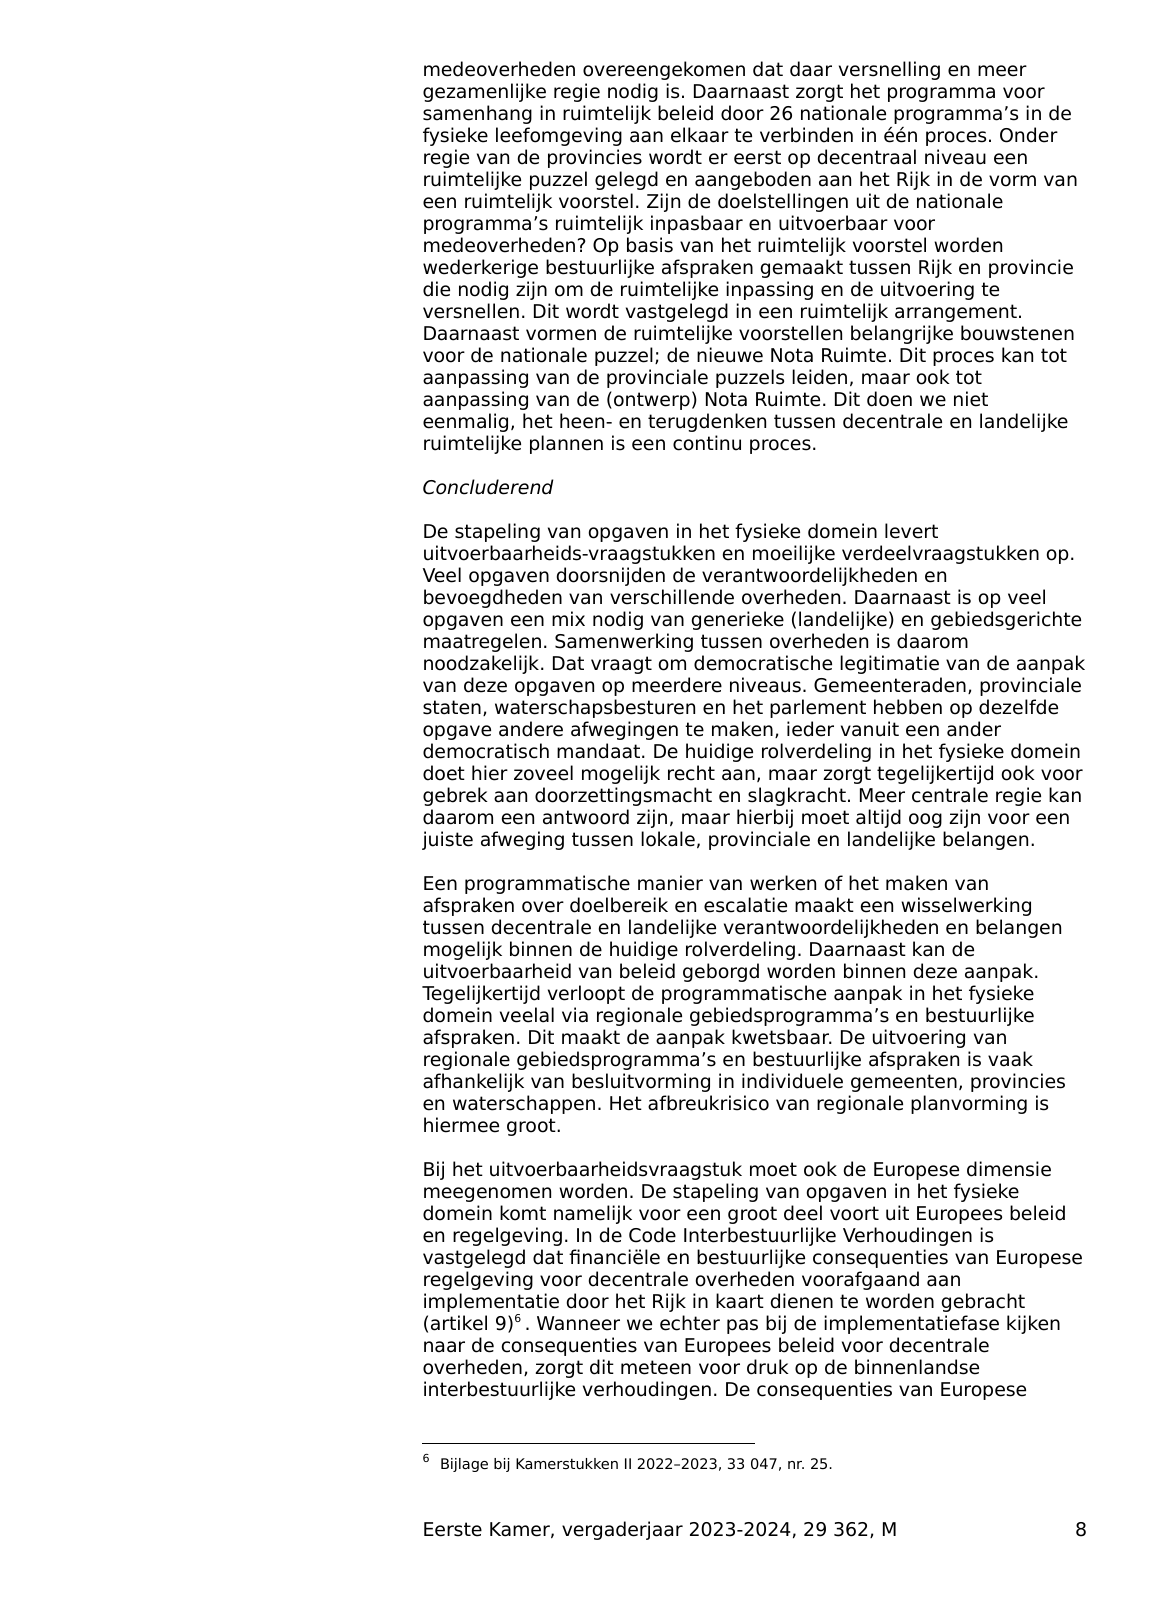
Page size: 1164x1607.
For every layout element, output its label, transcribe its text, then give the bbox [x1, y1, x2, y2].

subtitle Concluderend [422, 477, 1087, 499]
text Bijlage bij Kamerstukken II 2022–2023, 33 047, nr. 25. [422, 1452, 1087, 1474]
text Bij het uitvoerbaarheidsvraagstuk moet ook de Europese dimensie meegenomen worden. De stapeling van opgaven in het fysieke domein komt namelijk voor een groot deel voort uit Europees beleid en regelgeving. In de Code Interbestuurlijke Verhoudingen is vastgelegd dat financiële en bestuurlijke consequenties van Europese regelgeving voor decentrale overheden voorafgaand aan implementatie door het Rijk in kaart dienen te worden gebracht (artikel 9). Wanneer we echter pas bij de implementatiefase kijken naar de consequenties van Europees beleid voor decentrale overheden, zorgt dit meteen voor druk op de binnenlandse interbestuurlijke verhoudingen. De consequenties van Europese [422, 1159, 1087, 1401]
text De stapeling van opgaven in het fysieke domein levert uitvoerbaarheids-vraagstukken en moeilijke verdeelvraagstukken op. Veel opgaven doorsnijden de verantwoordelijkheden en bevoegdheden van verschillende overheden. Daarnaast is op veel opgaven een mix nodig van generieke (landelijke) en gebiedsgerichte maatregelen. Samenwerking tussen overheden is daarom noodzakelijk. Dat vraagt om democratische legitimatie van de aanpak van deze opgaven op meerdere niveaus. Gemeenteraden, provinciale staten, waterschapsbesturen en het parlement hebben op dezelfde opgave andere afwegingen te maken, ieder vanuit een ander democratisch mandaat. De huidige rolverdeling in het fysieke domein doet hier zoveel mogelijk recht aan, maar zorgt tegelijkertijd ook voor gebrek aan doorzettingsmacht en slagkracht. Meer centrale regie kan daarom een antwoord zijn, maar hierbij moet altijd oog zijn voor een juiste afweging tussen lokale, provinciale en landelijke belangen. [422, 521, 1087, 851]
text medeoverheden overeengekomen dat daar versnelling en meer gezamenlijke regie nodig is. Daarnaast zorgt het programma voor samenhang in ruimtelijk beleid door 26 nationale programma’s in de fysieke leefomgeving aan elkaar te verbinden in één proces. Onder regie van de provincies wordt er eerst op decentraal niveau een ruimtelijke puzzel gelegd en aangeboden aan het Rijk in de vorm van een ruimtelijk voorstel. Zijn de doelstellingen uit de nationale programma’s ruimtelijk inpasbaar en uitvoerbaar voor medeoverheden? Op basis van het ruimtelijk voorstel worden wederkerige bestuurlijke afspraken gemaakt tussen Rijk en provincie die nodig zijn om de ruimtelijke inpassing en de uitvoering te versnellen. Dit wordt vastgelegd in een ruimtelijk arrangement. Daarnaast vormen de ruimtelijke voorstellen belangrijke bouwstenen voor de nationale puzzel; de nieuwe Nota Ruimte. Dit proces kan tot aanpassing van de provinciale puzzels leiden, maar ook tot aanpassing van de (ontwerp) Nota Ruimte. Dit doen we niet eenmalig, het heen- en terugdenken tussen decentrale en landelijke ruimtelijke plannen is een continu proces. [422, 59, 1087, 455]
text Een programmatische manier van werken of het maken van afspraken over doelbereik en escalatie maakt een wisselwerking tussen decentrale en landelijke verantwoordelijkheden en belangen mogelijk binnen de huidige rolverdeling. Daarnaast kan de uitvoerbaarheid van beleid geborgd worden binnen deze aanpak. Tegelijkertijd verloopt de programmatische aanpak in het fysieke domein veelal via regionale gebiedsprogramma’s en bestuurlijke afspraken. Dit maakt de aanpak kwetsbaar. De uitvoering van regionale gebiedsprogramma’s en bestuurlijke afspraken is vaak afhankelijk van besluitvorming in individuele gemeenten, provincies en waterschappen. Het afbreukrisico van regionale planvorming is hiermee groot. [422, 873, 1087, 1137]
